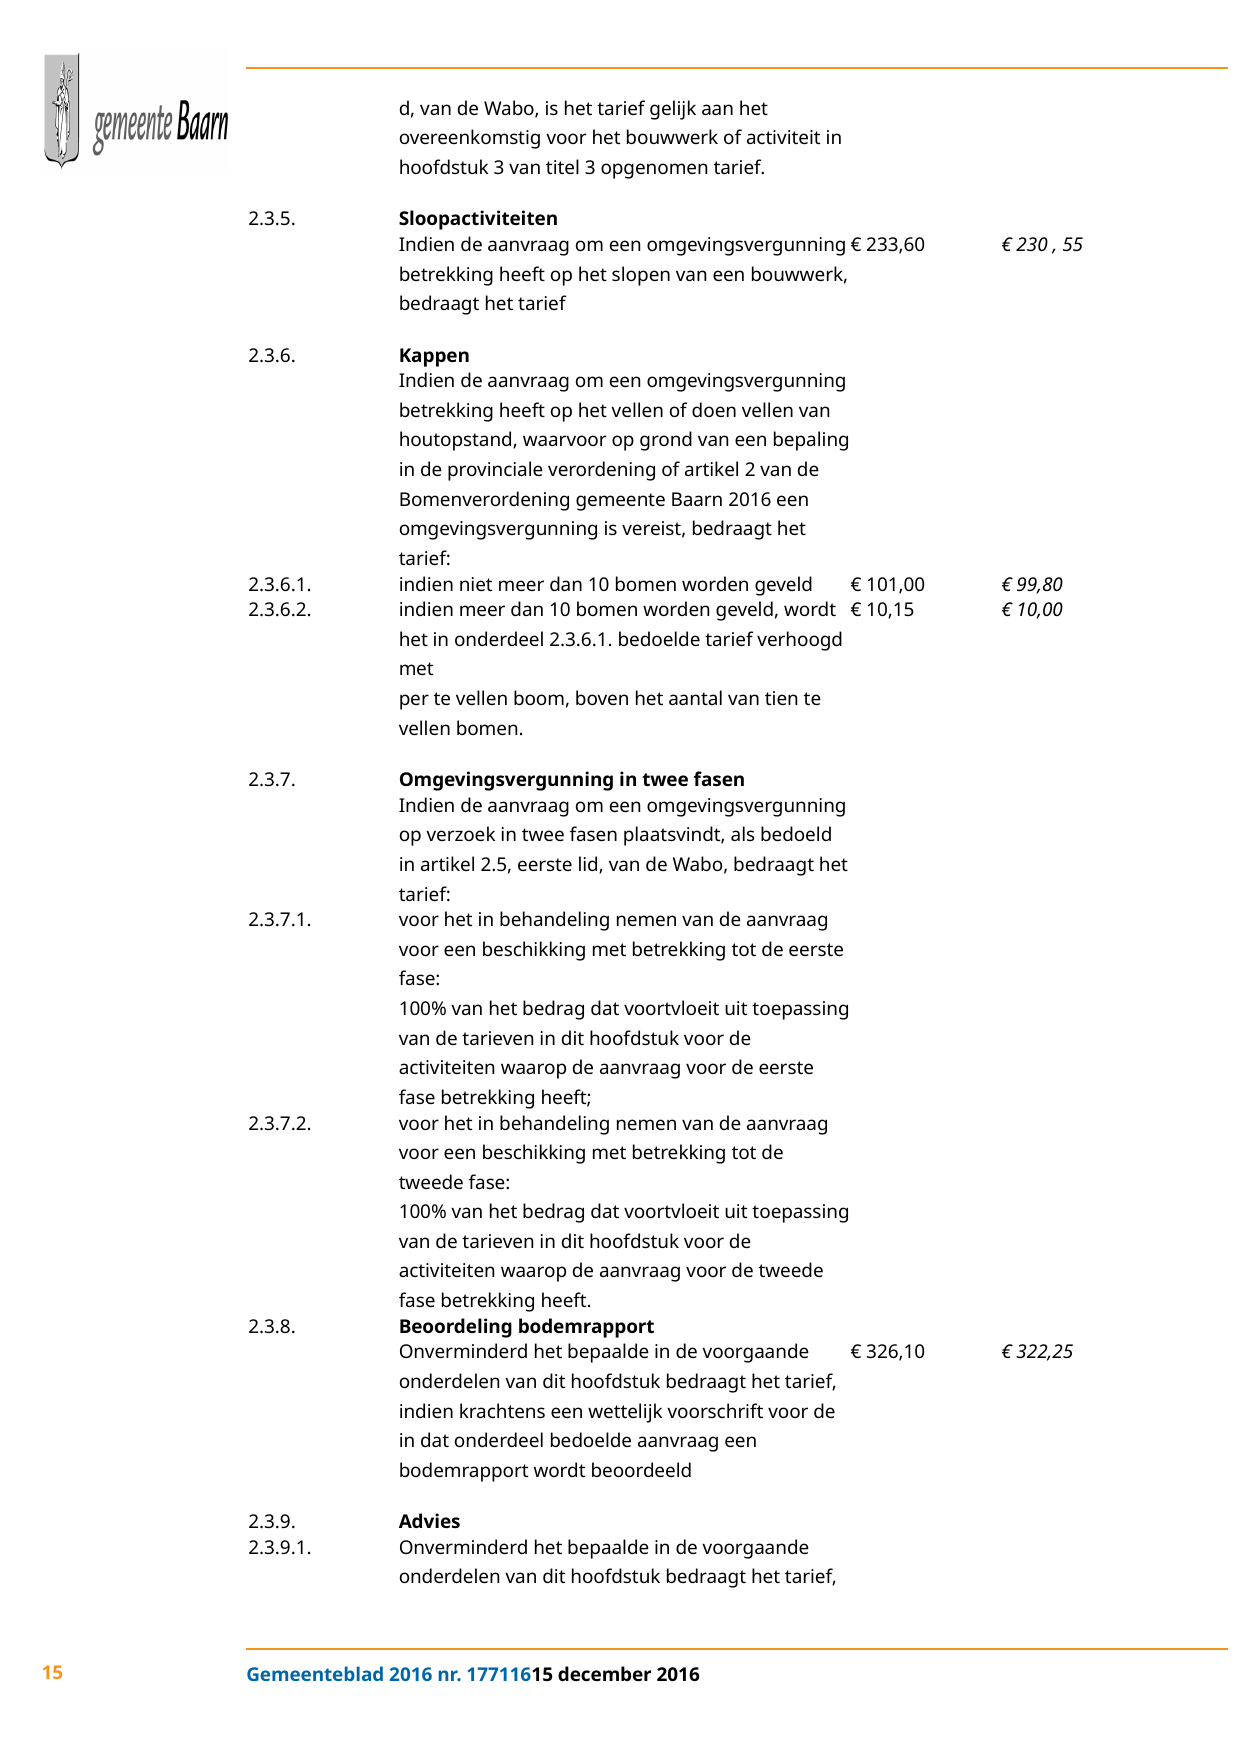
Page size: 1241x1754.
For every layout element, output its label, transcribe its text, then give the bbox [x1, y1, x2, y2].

table_cell [248, 792, 398, 906]
table_cell [850, 792, 1001, 906]
table_cell [850, 316, 1001, 342]
table_cell [248, 316, 398, 342]
table_cell [1001, 1313, 1152, 1339]
table_cell d, van de Wabo, is het tarief gelijk aan het overeenkomstig voor het bouwwerk of activiteit in hoofdstuk 3 van titel 3 opgenomen tarief. [399, 95, 850, 180]
table_cell [850, 95, 1001, 180]
table_cell Onverminderd het bepaalde in de voorgaande onderdelen van dit hoofdstuk bedraagt het tarief, [399, 1534, 850, 1589]
table_cell € 326,10 [850, 1339, 1001, 1483]
table_cell [1001, 342, 1152, 367]
table_cell [248, 741, 398, 766]
table_cell Omgevingsvergunning in twee fasen [399, 766, 850, 792]
table_cell [248, 180, 398, 205]
table_cell [850, 205, 1001, 231]
table_cell [399, 316, 850, 342]
table_cell [1001, 741, 1152, 766]
table_cell 2.3.7.1. [248, 906, 398, 1110]
table_cell [850, 1534, 1001, 1589]
table_cell [1001, 1483, 1152, 1508]
table_cell [248, 368, 398, 571]
table_cell [1001, 1509, 1152, 1534]
table_cell € 99,80 [1001, 571, 1152, 596]
table_cell 2.3.6. [248, 342, 398, 367]
table_cell [248, 1339, 398, 1483]
table_cell [1001, 1110, 1152, 1313]
table_cell [1001, 316, 1152, 342]
table_cell 2.3.7. [248, 766, 398, 792]
table_cell Indien de aanvraag om een omgevingsvergunning op verzoek in twee fasen plaatsvindt, als bedoeld in artikel 2.5, eerste lid, van de Wabo, bedraagt het tarief: [399, 792, 850, 906]
table_cell Indien de aanvraag om een omgevingsvergunning betrekking heeft op het slopen van een bouwwerk, bedraagt het tarief [399, 231, 850, 316]
table_cell voor het in behandeling nemen van de aanvraag voor een beschikking met betrekking tot de tweede fase: 100% van het bedrag dat voortvloeit uit toepassing van de tarieven in dit hoofdstuk voor de activiteiten waarop de aanvraag voor de tweede fase betrekking heeft. [399, 1110, 850, 1313]
table_cell 2.3.5. [248, 205, 398, 231]
table_cell voor het in behandeling nemen van de aanvraag voor een beschikking met betrekking tot de eerste fase: 100% van het bedrag dat voortvloeit uit toepassing van de tarieven in dit hoofdstuk voor de activiteiten waarop de aanvraag voor de eerste fase betrekking heeft; [399, 906, 850, 1110]
table_cell € 101,00 [850, 571, 1001, 596]
table_cell [399, 1483, 850, 1508]
table_cell € 233,60 [850, 231, 1001, 316]
table_cell [248, 1483, 398, 1508]
table_cell Advies [399, 1509, 850, 1534]
table_cell 2.3.9. [248, 1509, 398, 1534]
table_cell [1001, 792, 1152, 906]
table_cell € 230 , 55 [1001, 231, 1152, 316]
table_cell Indien de aanvraag om een omgevingsvergunning betrekking heeft op het vellen of doen vellen van houtopstand, waarvoor op grond van een bepaling in de provinciale verordening of artikel 2 van de Bomenverordening gemeente Baarn 2016 een omgevingsvergunning is vereist, bedraagt het tarief: [399, 368, 850, 571]
table_cell indien meer dan 10 bomen worden geveld, wordt het in onderdeel 2.3.6.1. bedoelde tarief verhoogd met per te vellen boom, boven het aantal van tien te vellen bomen. [399, 596, 850, 741]
table_cell [1001, 95, 1152, 180]
table_cell Sloopactiviteiten [399, 205, 850, 231]
table_cell [399, 741, 850, 766]
table_cell [850, 180, 1001, 205]
table_cell Beoordeling bodemrapport [399, 1313, 850, 1339]
table_cell indien niet meer dan 10 bomen worden geveld [399, 571, 850, 596]
table_cell Kappen [399, 342, 850, 367]
table_cell [850, 741, 1001, 766]
table_cell [850, 766, 1001, 792]
table_cell [850, 1483, 1001, 1508]
table_cell [1001, 766, 1152, 792]
table_cell [248, 95, 398, 180]
table_cell [248, 231, 398, 316]
table_cell [850, 1313, 1001, 1339]
table_cell 2.3.7.2. [248, 1110, 398, 1313]
table_cell € 10,15 [850, 596, 1001, 741]
table_cell € 322,25 [1001, 1339, 1152, 1483]
table_cell € 10,00 [1001, 596, 1152, 741]
table_cell [1001, 1534, 1152, 1589]
table_cell 2.3.6.2. [248, 596, 398, 741]
table_cell [850, 368, 1001, 571]
table_cell 2.3.6.1. [248, 571, 398, 596]
picture [41, 47, 231, 172]
table_cell [850, 1509, 1001, 1534]
table_cell [850, 342, 1001, 367]
table_cell [1001, 205, 1152, 231]
table_cell [1001, 180, 1152, 205]
table_cell [850, 906, 1001, 1110]
table_cell [1001, 368, 1152, 571]
table_cell 2.3.9.1. [248, 1534, 398, 1589]
table_cell [850, 1110, 1001, 1313]
table_cell 2.3.8. [248, 1313, 398, 1339]
table_cell [399, 180, 850, 205]
table_cell [1001, 906, 1152, 1110]
table_cell Onverminderd het bepaalde in de voorgaande onderdelen van dit hoofdstuk bedraagt het tarief, indien krachtens een wettelijk voorschrift voor de in dat onderdeel bedoelde aanvraag een bodemrapport wordt beoordeeld [399, 1339, 850, 1483]
